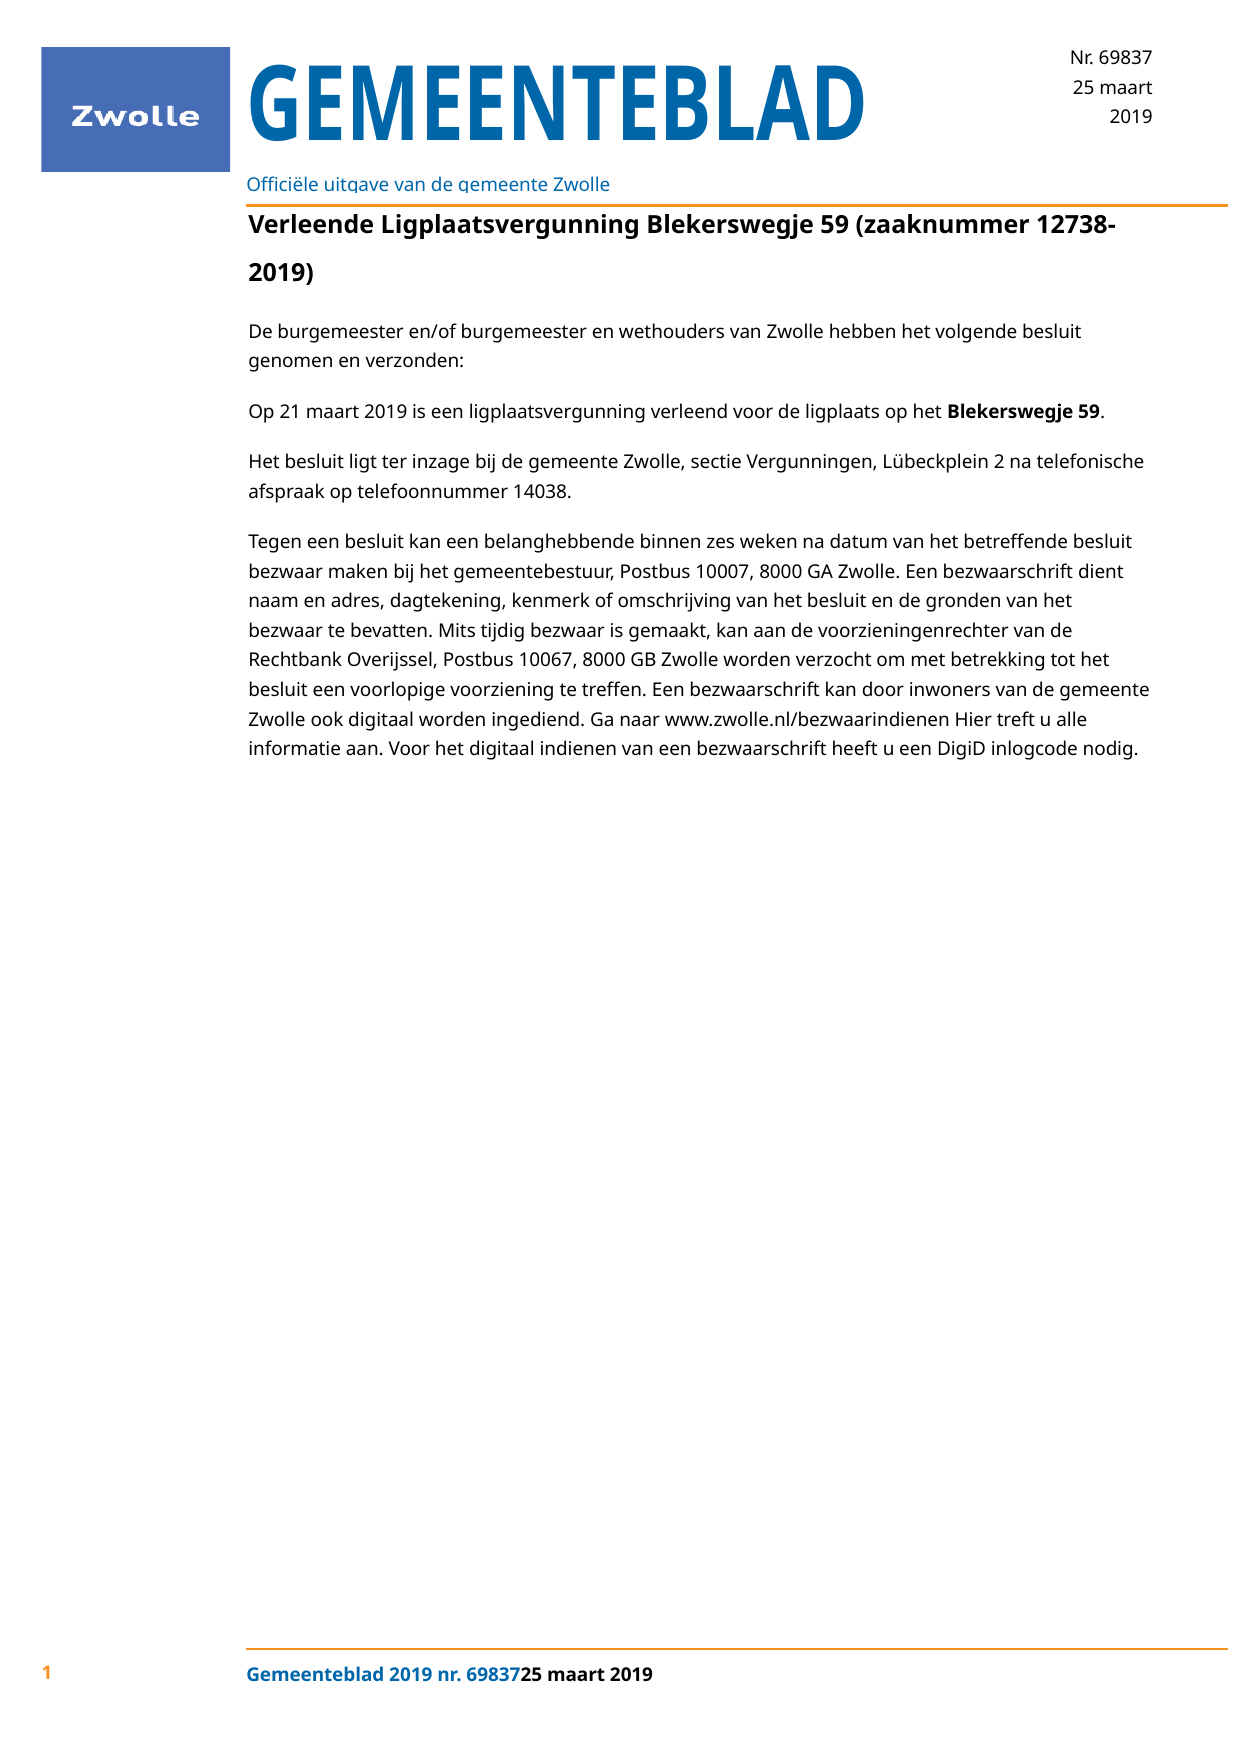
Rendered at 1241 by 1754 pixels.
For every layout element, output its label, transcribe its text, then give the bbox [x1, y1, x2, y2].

text Verleende Ligplaatsvergunning Blekerswegje 59 (zaaknummer 12738-2019) [248, 207, 1152, 288]
text Het besluit ligt ter inzage bij de gemeente Zwolle, sectie Vergunningen, Lübeckplein 2 na telefonische afspraak op telefoonnummer 14038. [248, 448, 1152, 504]
text Op 21 maart 2019 is een ligplaatsvergunning verleend voor de ligplaats op het Blekerswegje 59. [248, 398, 1152, 424]
text Tegen een besluit kan een belanghebbende binnen zes weken na datum van het betreffende besluit bezwaar maken bij het gemeentebestuur, Postbus 10007, 8000 GA Zwolle. Een bezwaarschrift dient naam en adres, dagtekening, kenmerk of omschrijving van het besluit en de gronden van het bezwaar te bevatten. Mits tijdig bezwaar is gemaakt, kan aan de voorzieningenrechter van de Rechtbank Overijssel, Postbus 10067, 8000 GB Zwolle worden verzocht om met betrekking tot het besluit een voorlopige voorziening te treffen. Een bezwaarschrift kan door inwoners van de gemeente Zwolle ook digitaal worden ingediend. Ga naar www.zwolle.nl/bezwaarindienen Hier treft u alle informatie aan. Voor het digitaal indienen van een bezwaarschrift heeft u een DigiD inlogcode nodig. [248, 528, 1152, 761]
picture [41, 47, 231, 172]
text De burgemeester en/of burgemeester en wethouders van Zwolle hebben het volgende besluit genomen en verzonden: [248, 318, 1152, 373]
